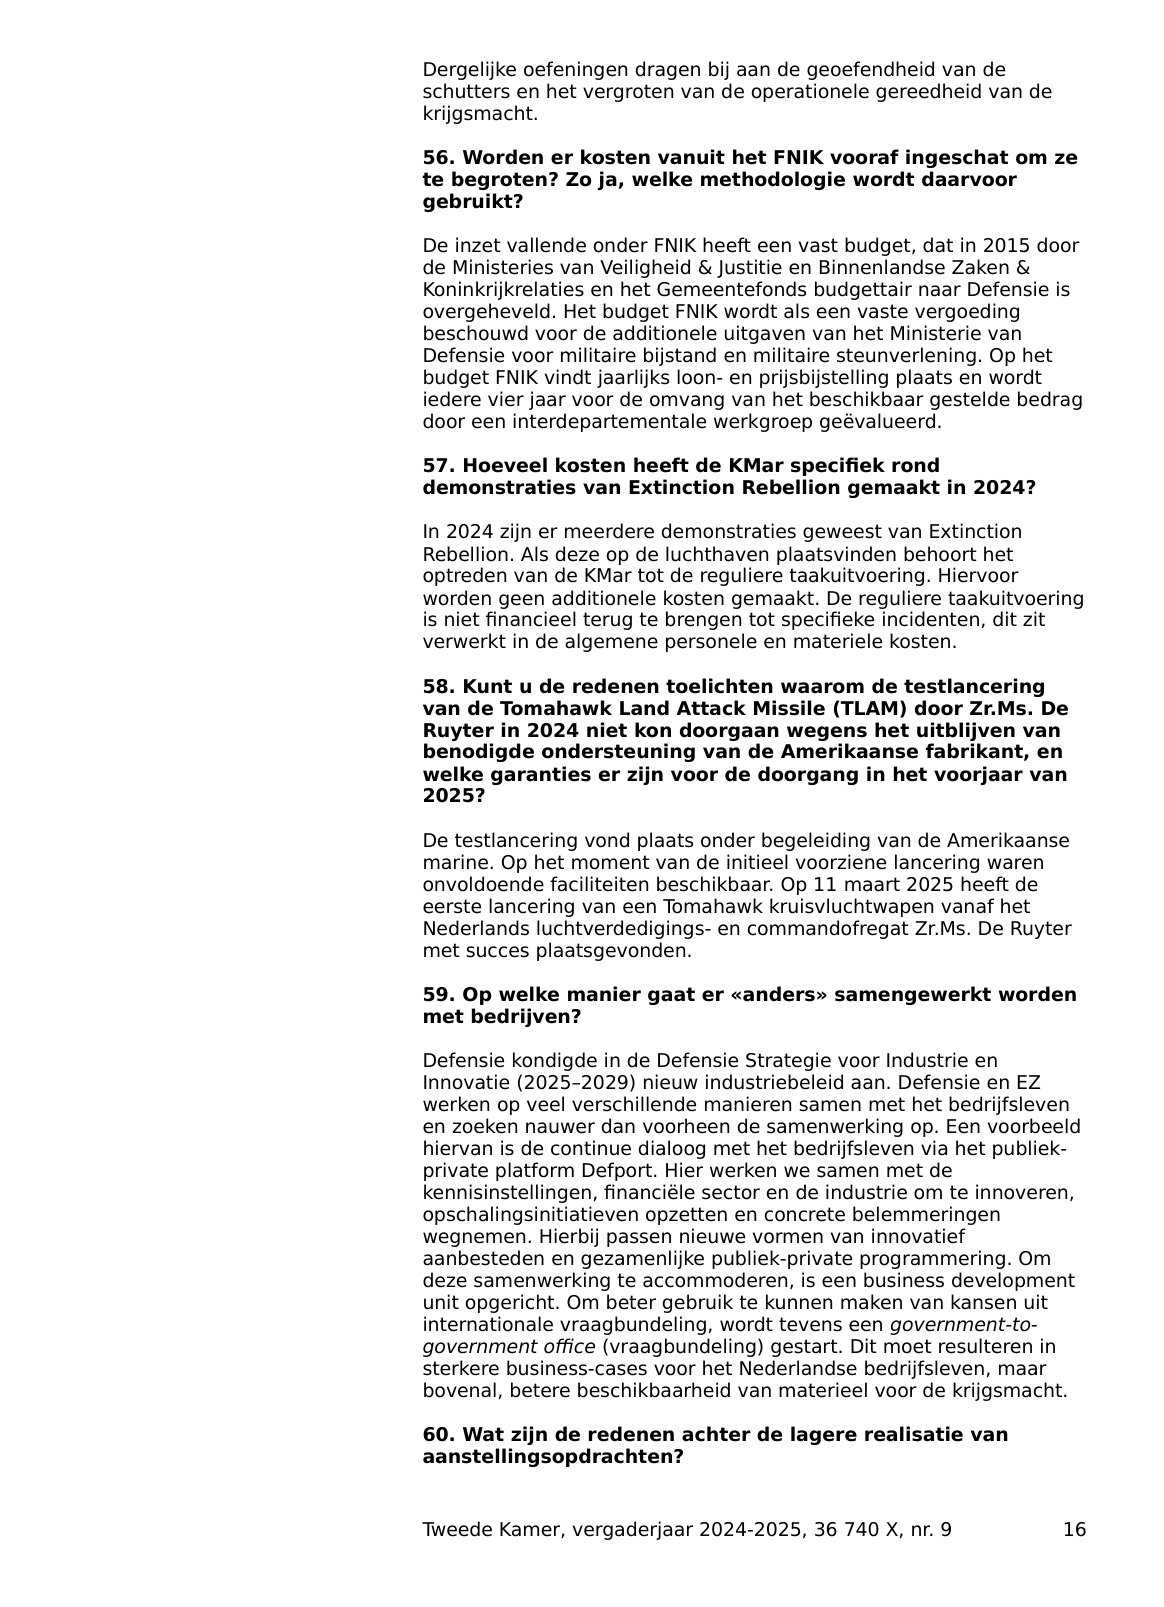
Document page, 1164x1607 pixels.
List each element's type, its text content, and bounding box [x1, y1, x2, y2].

text 58. Kunt u de redenen toelichten waarom de testlancering van de Tomahawk Land Attack Missile (TLAM) door Zr.Ms. De Ruyter in 2024 niet kon doorgaan wegens het uitblijven van benodigde ondersteuning van de Amerikaanse fabrikant, en welke garanties er zijn voor de doorgang in het voorjaar van 2025? [422, 676, 1087, 807]
text 60. Wat zijn de redenen achter de lagere realisatie van aanstellingsopdrachten? [422, 1424, 1087, 1468]
text 57. Hoeveel kosten heeft de KMar specifiek rond demonstraties van Extinction Rebellion gemaakt in 2024? [422, 455, 1087, 499]
text De inzet vallende onder FNIK heeft een vast budget, dat in 2015 door de Ministeries van Veiligheid & Justitie en Binnenlandse Zaken & Koninkrijkrelaties en het Gemeentefonds budgettair naar Defensie is overgeheveld. Het budget FNIK wordt als een vaste vergoeding beschouwd voor de additionele uitgaven van het Ministerie van Defensie voor militaire bijstand en militaire steunverlening. Op het budget FNIK vindt jaarlijks loon- en prijsbijstelling plaats en wordt iedere vier jaar voor de omvang van het beschikbaar gestelde bedrag door een interdepartementale werkgroep geëvalueerd. [422, 235, 1087, 433]
text In 2024 zijn er meerdere demonstraties geweest van Extinction Rebellion. Als deze op de luchthaven plaatsvinden behoort het optreden van de KMar tot de reguliere taakuitvoering. Hiervoor worden geen additionele kosten gemaakt. De reguliere taakuitvoering is niet financieel terug te brengen tot specifieke incidenten, dit zit verwerkt in de algemene personele en materiele kosten. [422, 521, 1087, 653]
text 59. Op welke manier gaat er «anders» samengewerkt worden met bedrijven? [422, 984, 1087, 1028]
text De testlancering vond plaats onder begeleiding van de Amerikaanse marine. Op het moment van de initieel voorziene lancering waren onvoldoende faciliteiten beschikbaar. Op 11 maart 2025 heeft de eerste lancering van een Tomahawk kruisvluchtwapen vanaf het Nederlands luchtverdedigings- en commandofregat Zr.Ms. De Ruyter met succes plaatsgevonden. [422, 829, 1087, 961]
text 56. Worden er kosten vanuit het FNIK vooraf ingeschat om ze te begroten? Zo ja, welke methodologie wordt daarvoor gebruikt? [422, 147, 1087, 213]
text Defensie kondigde in de Defensie Strategie voor Industrie en Innovatie (2025–2029) nieuw industriebeleid aan. Defensie en EZ werken op veel verschillende manieren samen met het bedrijfsleven en zoeken nauwer dan voorheen de samenwerking op. Een voorbeeld hiervan is de continue dialoog met het bedrijfsleven via het publiek-private platform Defport. Hier werken we samen met de kennisinstellingen, financiële sector en de industrie om te innoveren, opschalingsinitiatieven opzetten en concrete belemmeringen wegnemen. Hierbij passen nieuwe vormen van innovatief aanbesteden en gezamenlijke publiek-private programmering. Om deze samenwerking te accommoderen, is een business development unit opgericht. Om beter gebruik te kunnen maken van kansen uit internationale vraagbundeling, wordt tevens een government-to-government office (vraagbundeling) gestart. Dit moet resulteren in sterkere business-cases voor het Nederlandse bedrijfsleven, maar bovenal, betere beschikbaarheid van materieel voor de krijgsmacht. [422, 1050, 1087, 1401]
text Dergelijke oefeningen dragen bij aan de geoefendheid van de schutters en het vergroten van de operationele gereedheid van de krijgsmacht. [422, 59, 1087, 125]
